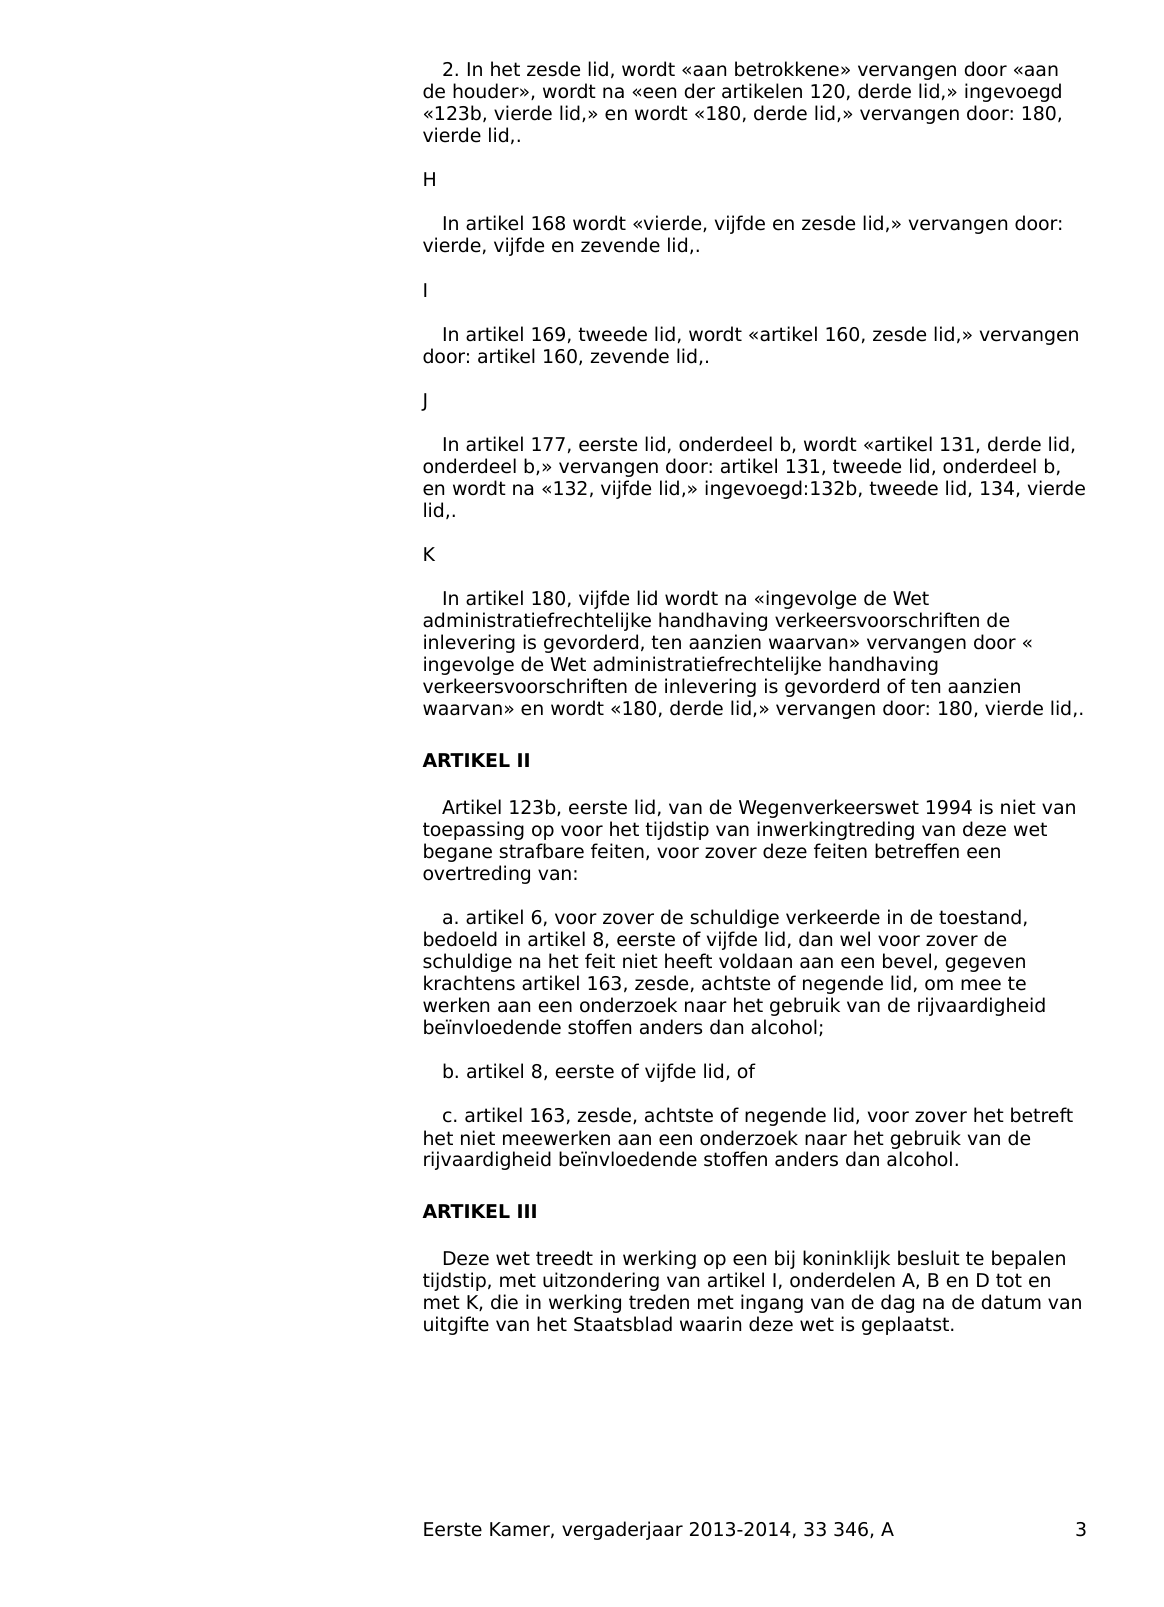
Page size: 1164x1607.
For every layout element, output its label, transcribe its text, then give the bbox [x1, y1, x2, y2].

subtitle ARTIKEL II [422, 750, 1087, 772]
text 2. In het zesde lid, wordt «aan betrokkene» vervangen door «aan de houder», wordt na «een der artikelen 120, derde lid,» ingevoegd «123b, vierde lid,» en wordt «180, derde lid,» vervangen door: 180, vierde lid,. [422, 59, 1087, 147]
text In artikel 177, eerste lid, onderdeel b, wordt «artikel 131, derde lid, onderdeel b,» vervangen door: artikel 131, tweede lid, onderdeel b, en wordt na «132, vijfde lid,» ingevoegd:132b, tweede lid, 134, vierde lid,. [422, 434, 1087, 522]
text c. artikel 163, zesde, achtste of negende lid, voor zover het betreft het niet meewerken aan een onderzoek naar het gebruik van de rijvaardigheid beïnvloedende stoffen anders dan alcohol. [422, 1105, 1087, 1171]
text I [422, 279, 1087, 301]
text K [422, 544, 1087, 566]
text H [422, 169, 1087, 191]
text In artikel 168 wordt «vierde, vijfde en zesde lid,» vervangen door: vierde, vijfde en zevende lid,. [422, 213, 1087, 257]
text a. artikel 6, voor zover de schuldige verkeerde in de toestand, bedoeld in artikel 8, eerste of vijfde lid, dan wel voor zover de schuldige na het feit niet heeft voldaan aan een bevel, gegeven krachtens artikel 163, zesde, achtste of negende lid, om mee te werken aan een onderzoek naar het gebruik van de rijvaardigheid beïnvloedende stoffen anders dan alcohol; [422, 907, 1087, 1039]
text Deze wet treedt in werking op een bij koninklijk besluit te bepalen tijdstip, met uitzondering van artikel I, onderdelen A, B en D tot en met K, die in werking treden met ingang van de dag na de datum van uitgifte van het Staatsblad waarin deze wet is geplaatst. [422, 1248, 1087, 1336]
text b. artikel 8, eerste of vijfde lid, of [422, 1061, 1087, 1083]
text J [422, 390, 1087, 412]
text Artikel 123b, eerste lid, van de Wegenverkeerswet 1994 is niet van toepassing op voor het tijdstip van inwerkingtreding van deze wet begane strafbare feiten, voor zover deze feiten betreffen een overtreding van: [422, 797, 1087, 885]
subtitle ARTIKEL III [422, 1201, 1087, 1223]
text In artikel 169, tweede lid, wordt «artikel 160, zesde lid,» vervangen door: artikel 160, zevende lid,. [422, 324, 1087, 368]
text In artikel 180, vijfde lid wordt na «ingevolge de Wet administratiefrechtelijke handhaving verkeersvoorschriften de inlevering is gevorderd, ten aanzien waarvan» vervangen door « ingevolge de Wet administratiefrechtelijke handhaving verkeersvoorschriften de inlevering is gevorderd of ten aanzien waarvan» en wordt «180, derde lid,» vervangen door: 180, vierde lid,. [422, 588, 1087, 720]
